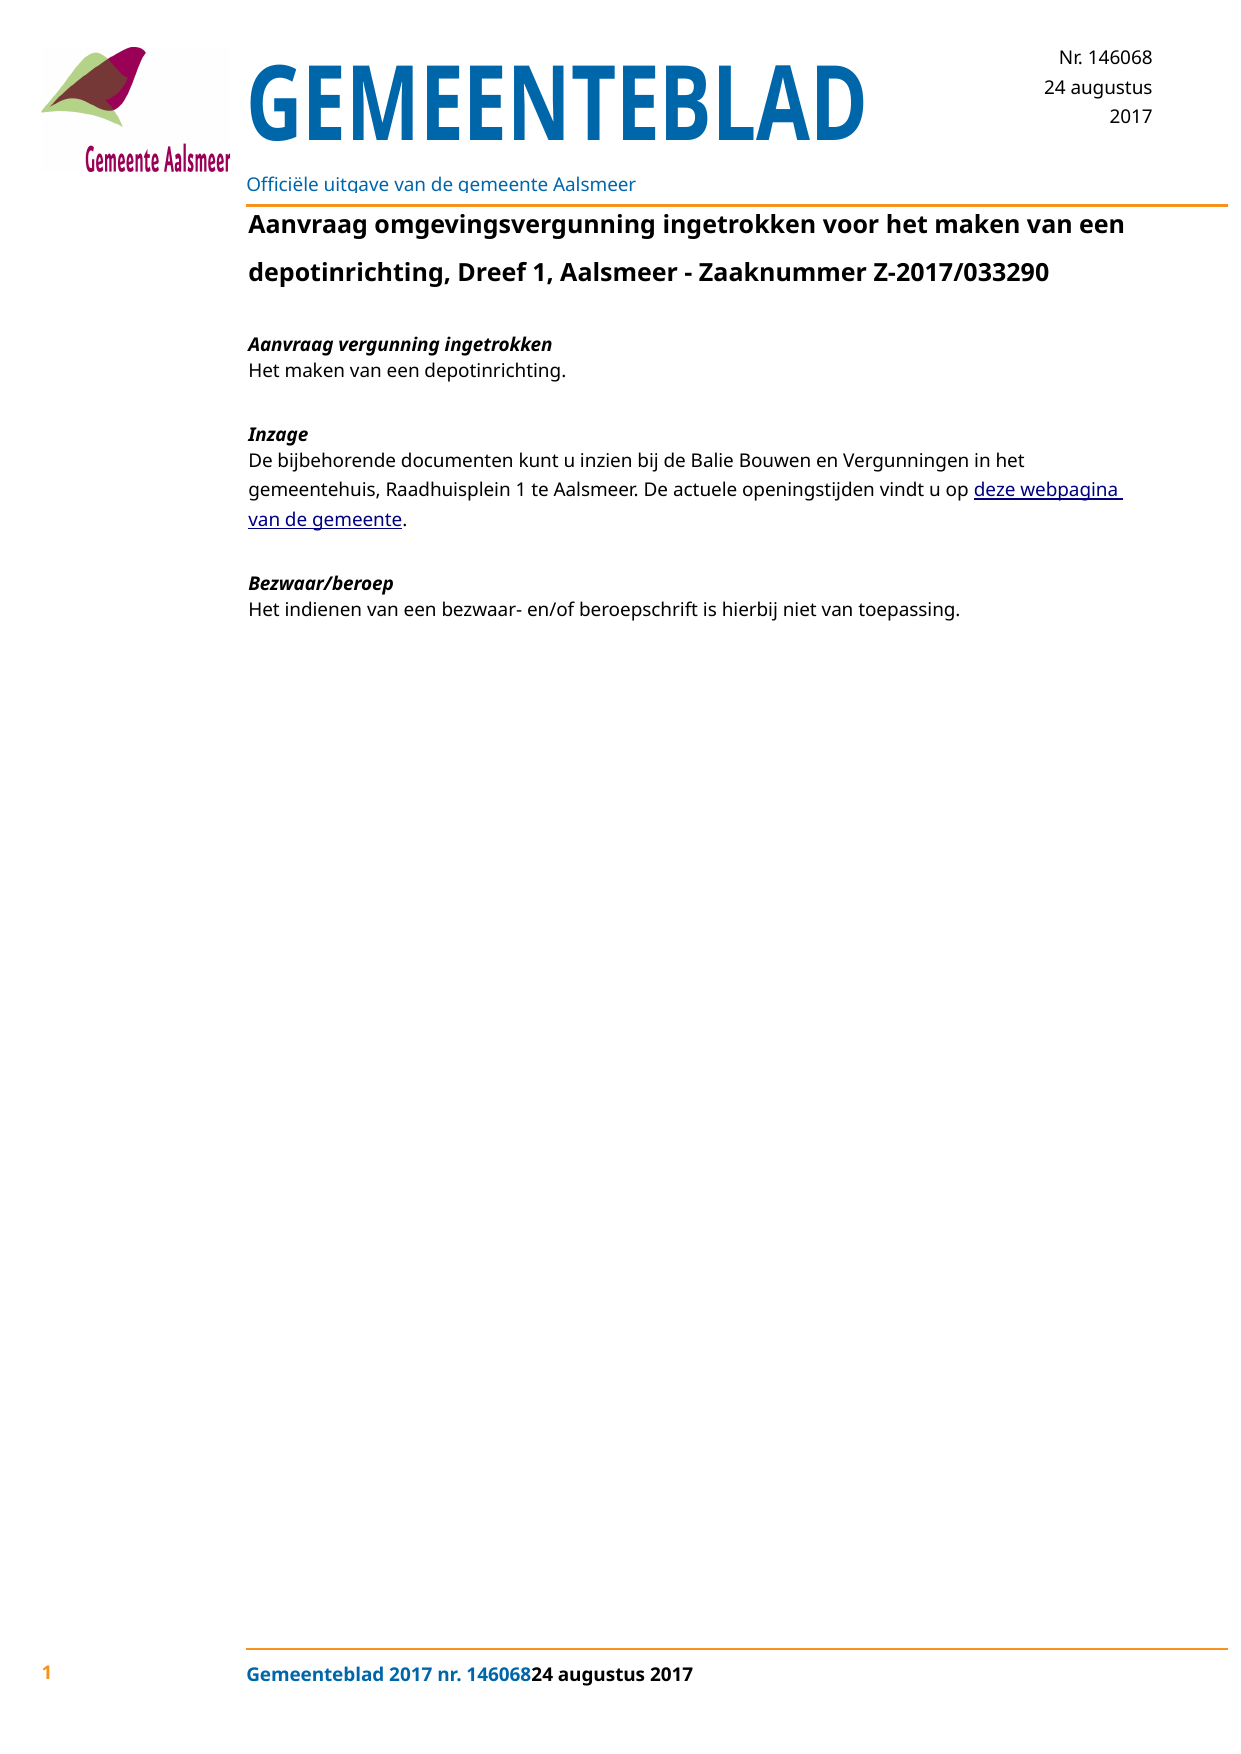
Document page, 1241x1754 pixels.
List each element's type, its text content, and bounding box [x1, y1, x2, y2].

text De bijbehorende documenten kunt u inzien bij de Balie Bouwen en Vergunningen in het gemeentehuis, Raadhuisplein 1 te Aalsmeer. De actuele openingstijden vindt u op deze webpagina van de gemeente. [248, 447, 1152, 532]
text Aanvraag omgevingsvergunning ingetrokken voor het maken van een depotinrichting, Dreef 1, Aalsmeer - Zaaknummer Z-2017/033290 [248, 207, 1152, 288]
text Het maken van een depotinrichting. [248, 357, 1152, 383]
text Bezwaar/beroep [248, 570, 1152, 596]
text Aanvraag vergunning ingetrokken [248, 331, 1152, 357]
picture [41, 47, 231, 172]
text Inzage [248, 421, 1152, 447]
text Het indienen van een bezwaar- en/of beroepschrift is hierbij niet van toepassing. [248, 596, 1152, 621]
